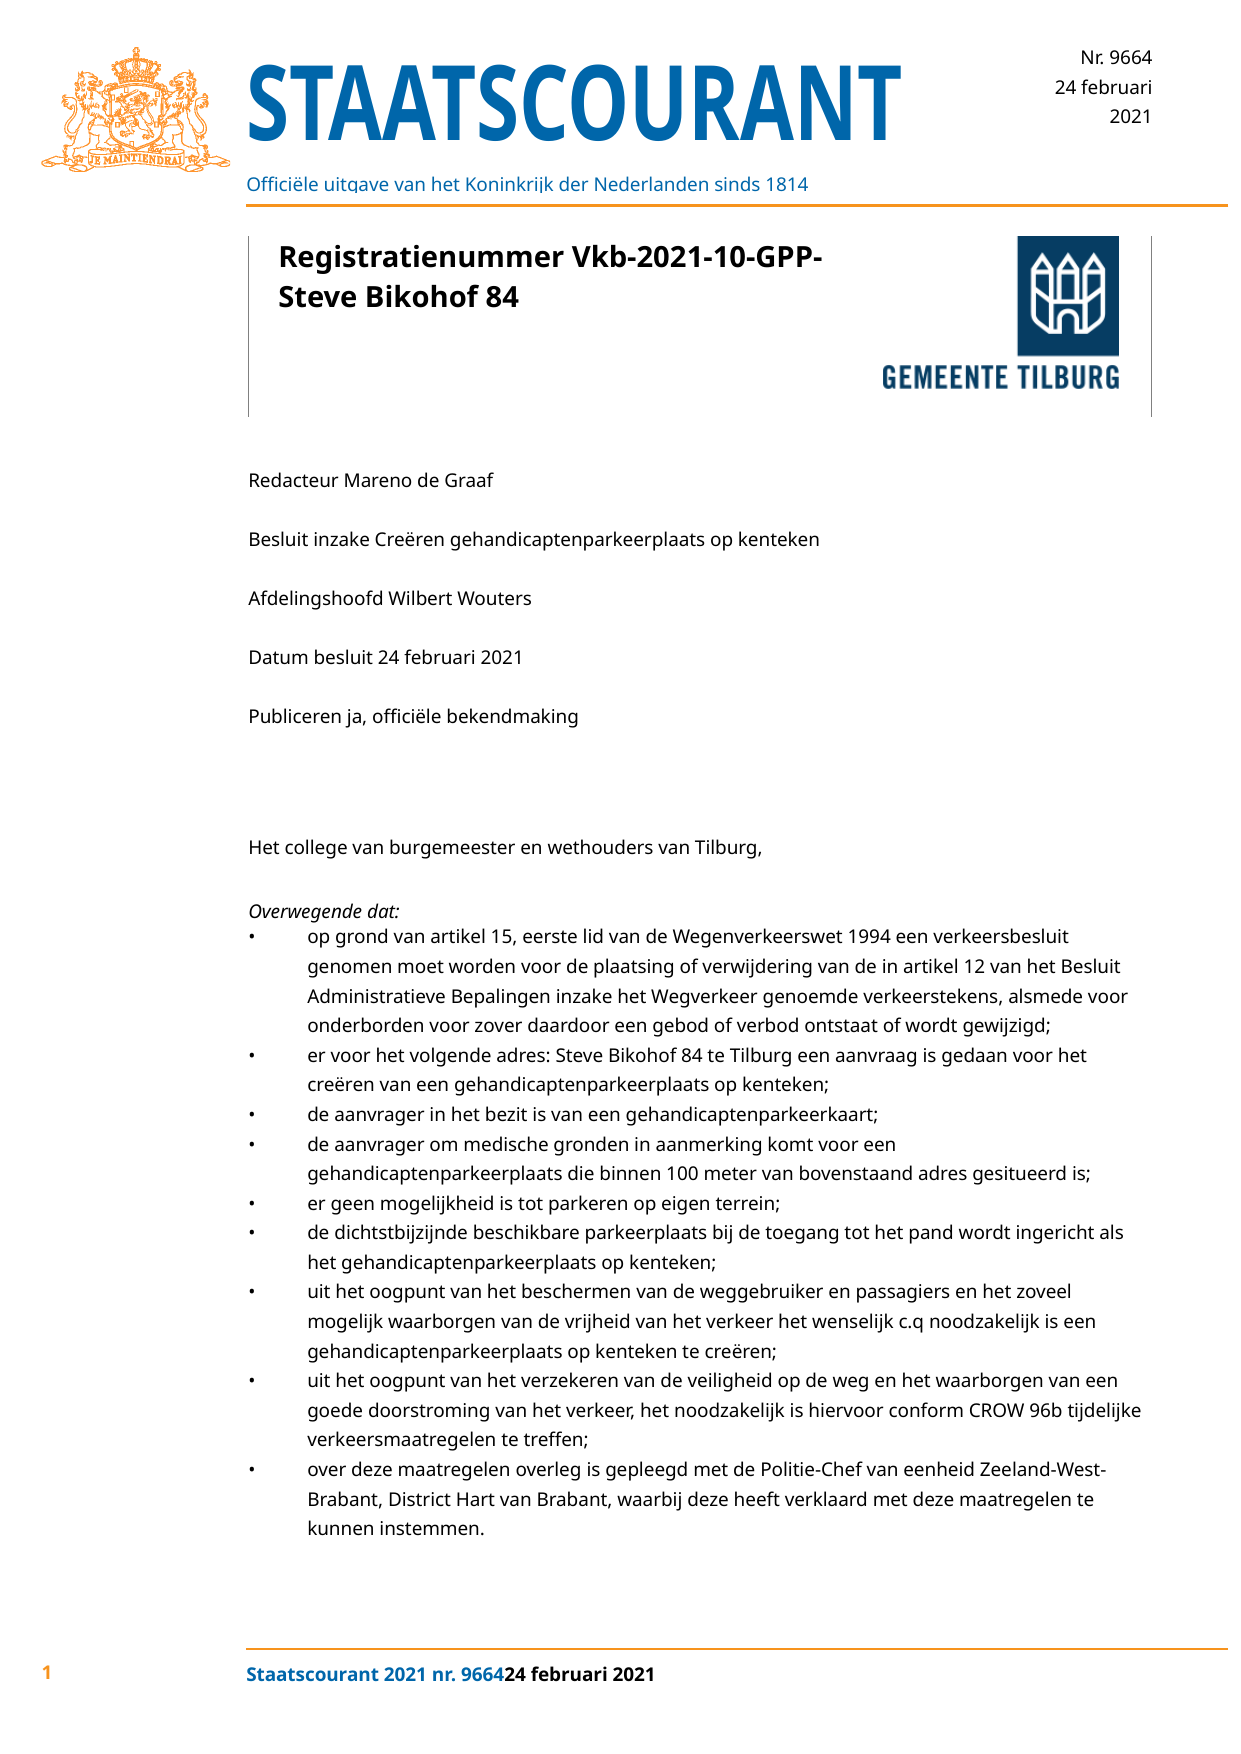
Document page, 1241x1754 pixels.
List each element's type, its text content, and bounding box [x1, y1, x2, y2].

list uit het oogpunt van het beschermen van de weggebruiker en passagiers en het zoveel mogelijk waarborgen van de vrijheid van het verkeer het wenselijk c.q noodzakelijk is een gehandicaptenparkeerplaats op kenteken te creëren; [248, 1279, 1152, 1363]
picture [882, 236, 1119, 391]
text Besluit inzake Creëren gehandicaptenparkeerplaats op kenteken [248, 526, 1152, 552]
picture [41, 47, 231, 172]
table_header Registratienummer Vkb-2021-10-GPP-Steve Bikohof 84 [249, 236, 850, 417]
text Publiceren ja, officiële bekendmaking [248, 703, 1152, 729]
text Datum besluit 24 februari 2021 [248, 644, 1152, 670]
table_header [850, 236, 1151, 417]
list er voor het volgende adres: Steve Bikohof 84 te Tilburg een aanvraag is gedaan voor het creëren van een gehandicaptenparkeerplaats op kenteken; [248, 1042, 1152, 1097]
list de aanvrager om medische gronden in aanmerking komt voor een gehandicaptenparkeerplaats die binnen 100 meter van bovenstaand adres gesitueerd is; [248, 1131, 1152, 1186]
list er geen mogelijkheid is tot parkeren op eigen terrein; [248, 1190, 1152, 1216]
list de aanvrager in het bezit is van een gehandicaptenparkeerkaart; [248, 1101, 1152, 1127]
list de dichtstbijzijnde beschikbare parkeerplaats bij de toegang tot het pand wordt ingericht als het gehandicaptenparkeerplaats op kenteken; [248, 1219, 1152, 1275]
text Afdelingshoofd Wilbert Wouters [248, 585, 1152, 611]
list over deze maatregelen overleg is gepleegd met de Politie-Chef van eenheid Zeeland-West-Brabant, District Hart van Brabant, waarbij deze heeft verklaard met deze maatregelen te kunnen instemmen. [248, 1456, 1152, 1541]
text Het college van burgemeester en wethouders van Tilburg, [248, 834, 1152, 860]
text Redacteur Mareno de Graaf [248, 467, 1152, 493]
list uit het oogpunt van het verzekeren van de veiligheid op de weg en het waarborgen van een goede doorstroming van het verkeer, het noodzakelijk is hiervoor conform CROW 96b tijdelijke verkeersmaatregelen te treffen; [248, 1367, 1152, 1452]
text Overwegende dat: [248, 898, 1152, 924]
list op grond van artikel 15, eerste lid van de Wegenverkeerswet 1994 een verkeersbesluit genomen moet worden voor de plaatsing of verwijdering van de in artikel 12 van het Besluit Administratieve Bepalingen inzake het Wegverkeer genoemde verkeerstekens, alsmede voor onderborden voor zover daardoor een gebod of verbod ontstaat of wordt gewijzigd; [248, 924, 1152, 1038]
